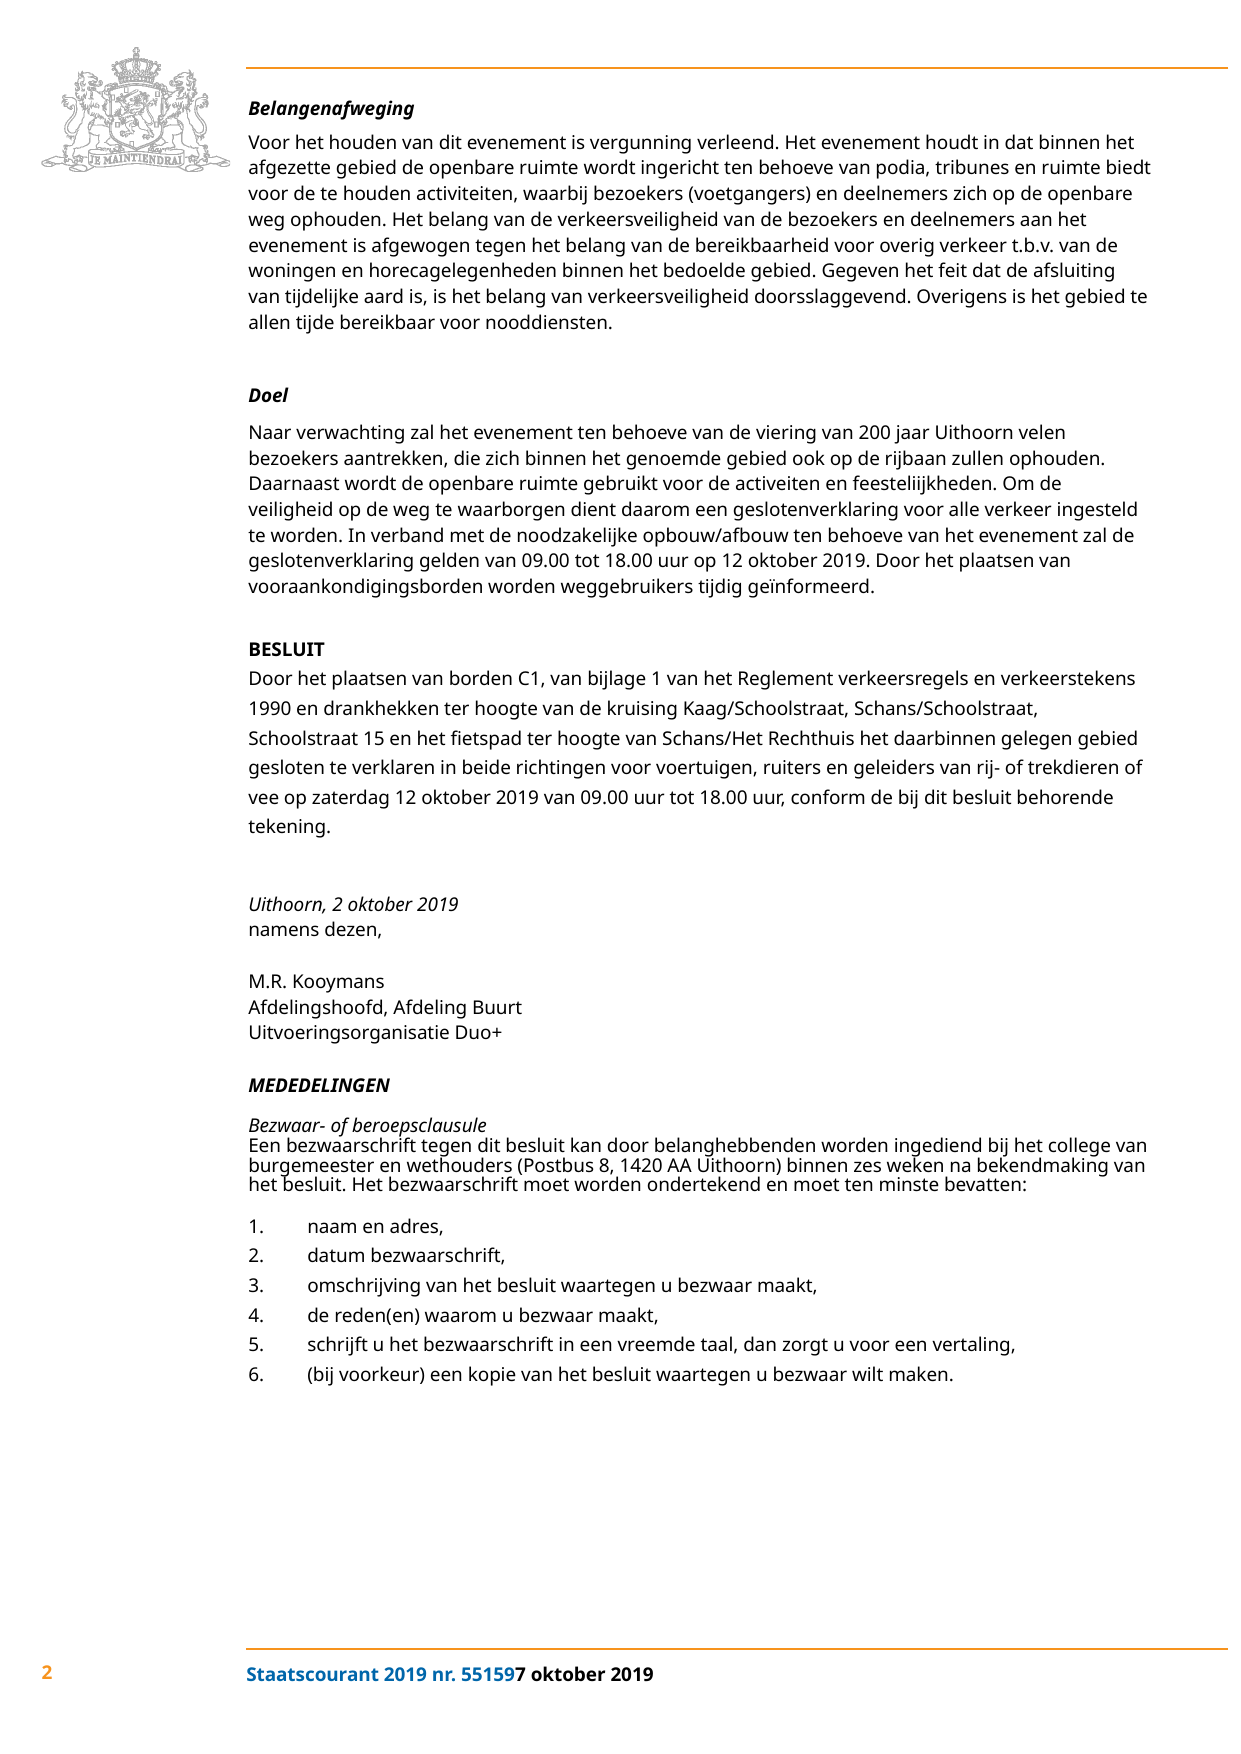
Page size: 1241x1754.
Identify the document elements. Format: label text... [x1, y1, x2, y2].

text Uitvoeringsorganisatie Duo+ [248, 1019, 1152, 1045]
text Bezwaar- of beroepsclausule [248, 1112, 1152, 1137]
text Uithoorn, 2 oktober 2019 [248, 891, 1152, 917]
list schrijft u het bezwaarschrift in een vreemde taal, dan zorgt u voor een vertaling, [248, 1331, 1152, 1357]
text Naar verwachting zal het evenement ten behoeve van de viering van 200 jaar Uithoorn velen bezoekers aantrekken, die zich binnen het genoemde gebied ook op de rijbaan zullen ophouden. Daarnaast wordt de openbare ruimte gebruikt voor de activeiten en feesteliijkheden. Om de veiligheid op de weg te waarborgen dient daarom een geslotenverklaring voor alle verkeer ingesteld te worden. In verband met de noodzakelijke opbouw/afbouw ten behoeve van het evenement zal de geslotenverklaring gelden van 09.00 tot 18.00 uur op 12 oktober 2019. Door het plaatsen van vooraankondigingsborden worden weggebruikers tijdig geïnformeerd. [248, 419, 1152, 599]
text Doel [248, 382, 1152, 408]
list datum bezwaarschrift, [248, 1243, 1152, 1268]
list omschrijving van het besluit waartegen u bezwaar maakt, [248, 1272, 1152, 1298]
text Belangenafweging [248, 95, 1152, 121]
text Een bezwaarschrift tegen dit besluit kan door belanghebbenden worden ingediend bij het college van burgemeester en wethouders (Postbus 8, 1420 AA Uithoorn) binnen zes weken na bekendmaking van het besluit. Het bezwaarschrift moet worden ondertekend en moet ten minste bevatten: [248, 1137, 1152, 1195]
text namens dezen, [248, 917, 1152, 942]
list (bij voorkeur) een kopie van het besluit waartegen u bezwaar wilt maken. [248, 1361, 1152, 1387]
list naam en adres, [248, 1213, 1152, 1239]
picture [41, 47, 231, 172]
text Door het plaatsen van borden C1, van bijlage 1 van het Reglement verkeersregels en verkeerstekens 1990 en drankhekken ter hoogte van de kruising Kaag/Schoolstraat, Schans/Schoolstraat, Schoolstraat 15 en het fietspad ter hoogte van Schans/Het Rechthuis het daarbinnen gelegen gebied gesloten te verklaren in beide richtingen voor voertuigen, ruiters en geleiders van rij- of trekdieren of vee op zaterdag 12 oktober 2019 van 09.00 uur tot 18.00 uur, conform de bij dit besluit behorende tekening. [248, 666, 1152, 839]
list de reden(en) waarom u bezwaar maakt, [248, 1302, 1152, 1327]
text Afdelingshoofd, Afdeling Buurt [248, 994, 1152, 1019]
text MEDEDELINGEN [248, 1072, 1152, 1098]
text M.R. Kooymans [248, 968, 1152, 994]
text BESLUIT [248, 636, 1152, 662]
text Voor het houden van dit evenement is vergunning verleend. Het evenement houdt in dat binnen het afgezette gebied de openbare ruimte wordt ingericht ten behoeve van podia, tribunes en ruimte biedt voor de te houden activiteiten, waarbij bezoekers (voetgangers) en deelnemers zich op de openbare weg ophouden. Het belang van de verkeersveiligheid van de bezoekers en deelnemers aan het evenement is afgewogen tegen het belang van de bereikbaarheid voor overig verkeer t.b.v. van de woningen en horecagelegenheden binnen het bedoelde gebied. Gegeven het feit dat de afsluiting van tijdelijke aard is, is het belang van verkeersveiligheid doorsslaggevend. Overigens is het gebied te allen tijde bereikbaar voor nooddiensten. [248, 129, 1152, 335]
